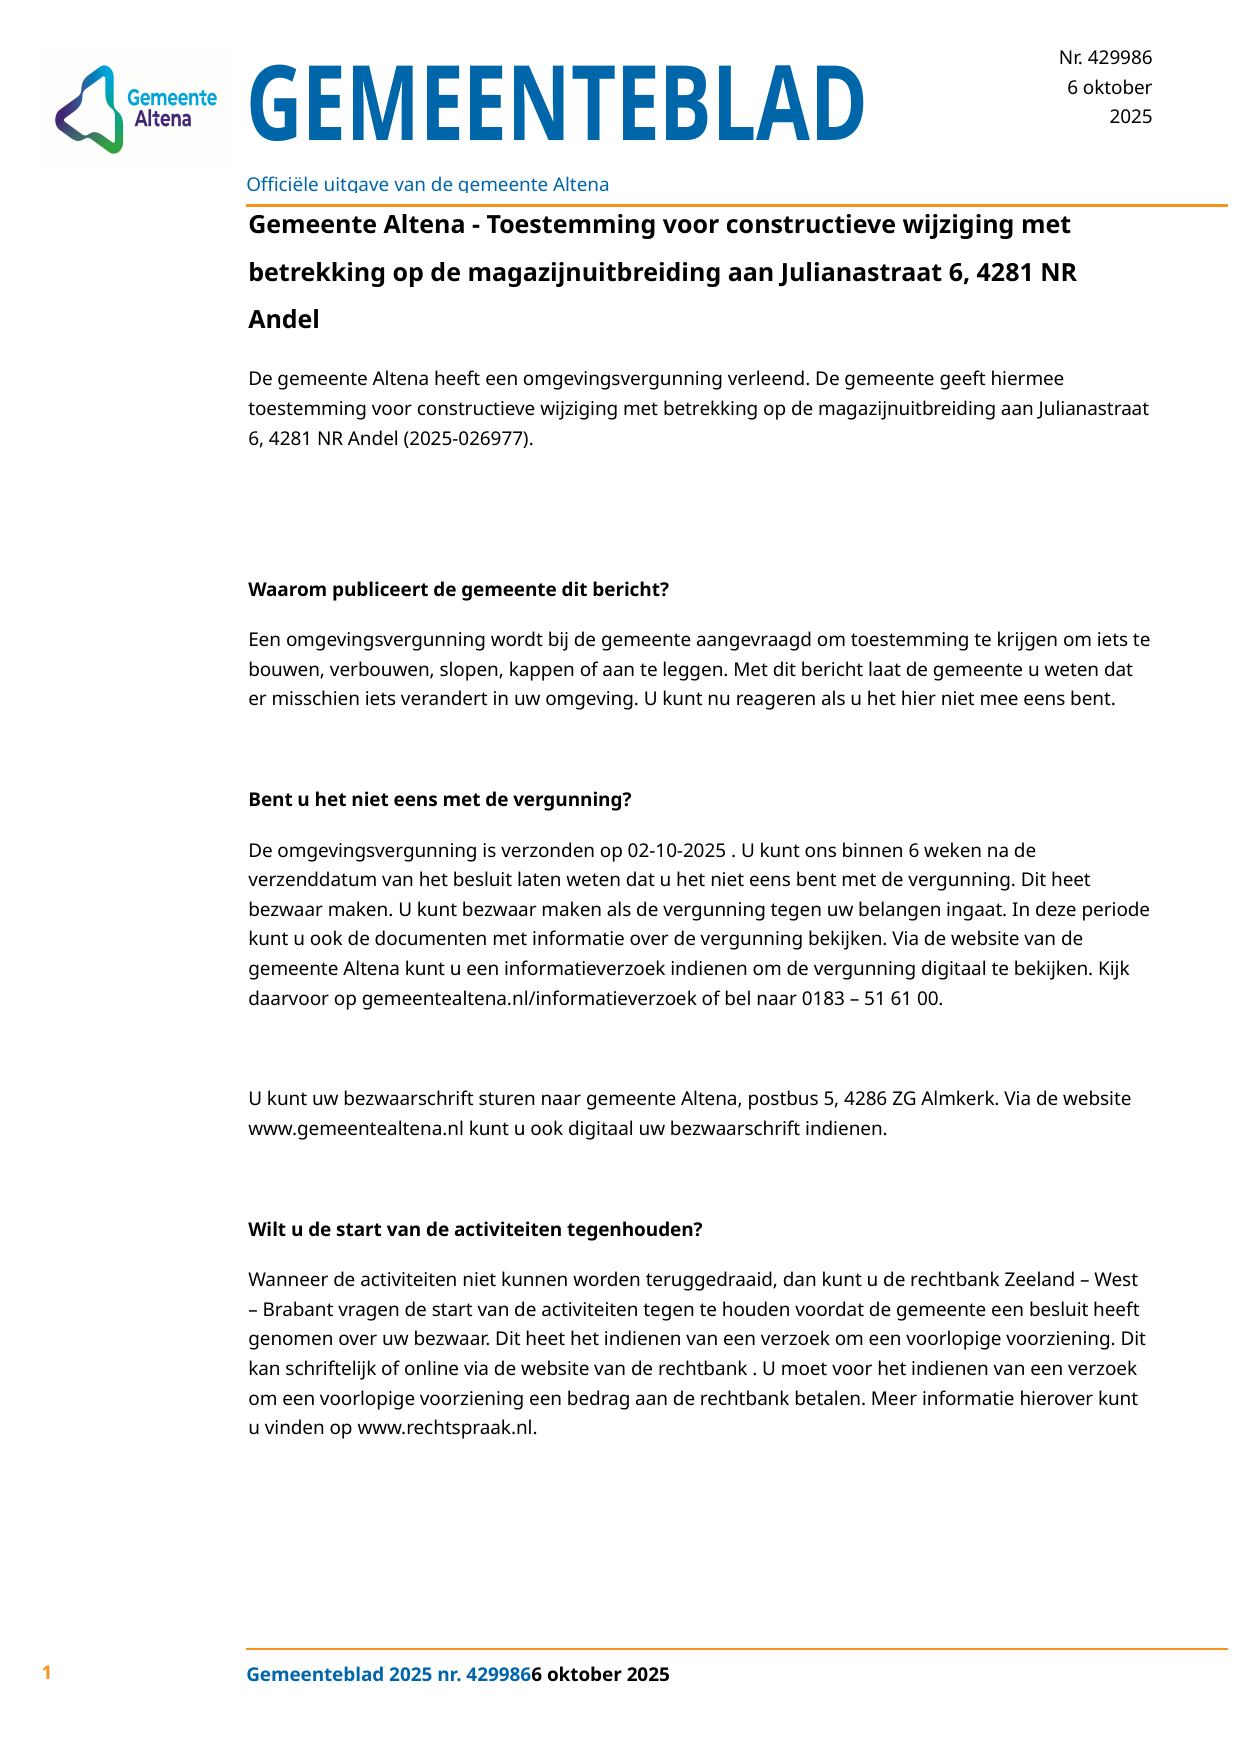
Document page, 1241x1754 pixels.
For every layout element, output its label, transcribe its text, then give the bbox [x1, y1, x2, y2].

text De omgevingsvergunning is verzonden op 02-10-2025 . U kunt ons binnen 6 weken na de verzenddatum van het besluit laten weten dat u het niet eens bent met de vergunning. Dit heet bezwaar maken. U kunt bezwaar maken als de vergunning tegen uw belangen ingaat. In deze periode kunt u ook de documenten met informatie over de vergunning bekijken. Via de website van de gemeente Altena kunt u een informatieverzoek indienen om de vergunning digitaal te bekijken. Kijk daarvoor op gemeentealtena.nl/informatieverzoek of bel naar 0183 – 51 61 00. [248, 837, 1152, 1010]
text Wilt u de start van de activiteiten tegenhouden? [248, 1216, 1152, 1242]
text Bent u het niet eens met de vergunning? [248, 786, 1152, 812]
text Gemeente Altena - Toestemming voor constructieve wijziging met betrekking op de magazijnuitbreiding aan Julianastraat 6, 4281 NR Andel [248, 207, 1152, 336]
text U kunt uw bezwaarschrift sturen naar gemeente Altena, postbus 5, 4286 ZG Almkerk. Via de website www.gemeentealtena.nl kunt u ook digitaal uw bezwaarschrift indienen. [248, 1086, 1152, 1141]
text Een omgevingsvergunning wordt bij de gemeente aangevraagd om toestemming te krijgen om iets te bouwen, verbouwen, slopen, kappen of aan te leggen. Met dit bericht laat de gemeente u weten dat er misschien iets verandert in uw omgeving. U kunt nu reageren als u het hier niet mee eens bent. [248, 626, 1152, 711]
text Wanneer de activiteiten niet kunnen worden teruggedraaid, dan kunt u de rechtbank Zeeland – West – Brabant vragen de start van de activiteiten tegen te houden voordat de gemeente een besluit heeft genomen over uw bezwaar. Dit heet het indienen van een verzoek om een voorlopige voorziening. Dit kan schriftelijk of online via de website van de rechtbank . U moet voor het indienen van een verzoek om een voorlopige voorziening een bedrag aan de rechtbank betalen. Meer informatie hierover kunt u vinden op www.rechtspraak.nl. [248, 1266, 1152, 1440]
text De gemeente Altena heeft een omgevingsvergunning verleend. De gemeente geeft hiermee toestemming voor constructieve wijziging met betrekking op de magazijnuitbreiding aan Julianastraat 6, 4281 NR Andel (2025-026977). [248, 366, 1152, 450]
picture [41, 47, 231, 172]
text Waarom publiceert de gemeente dit bericht? [248, 576, 1152, 602]
